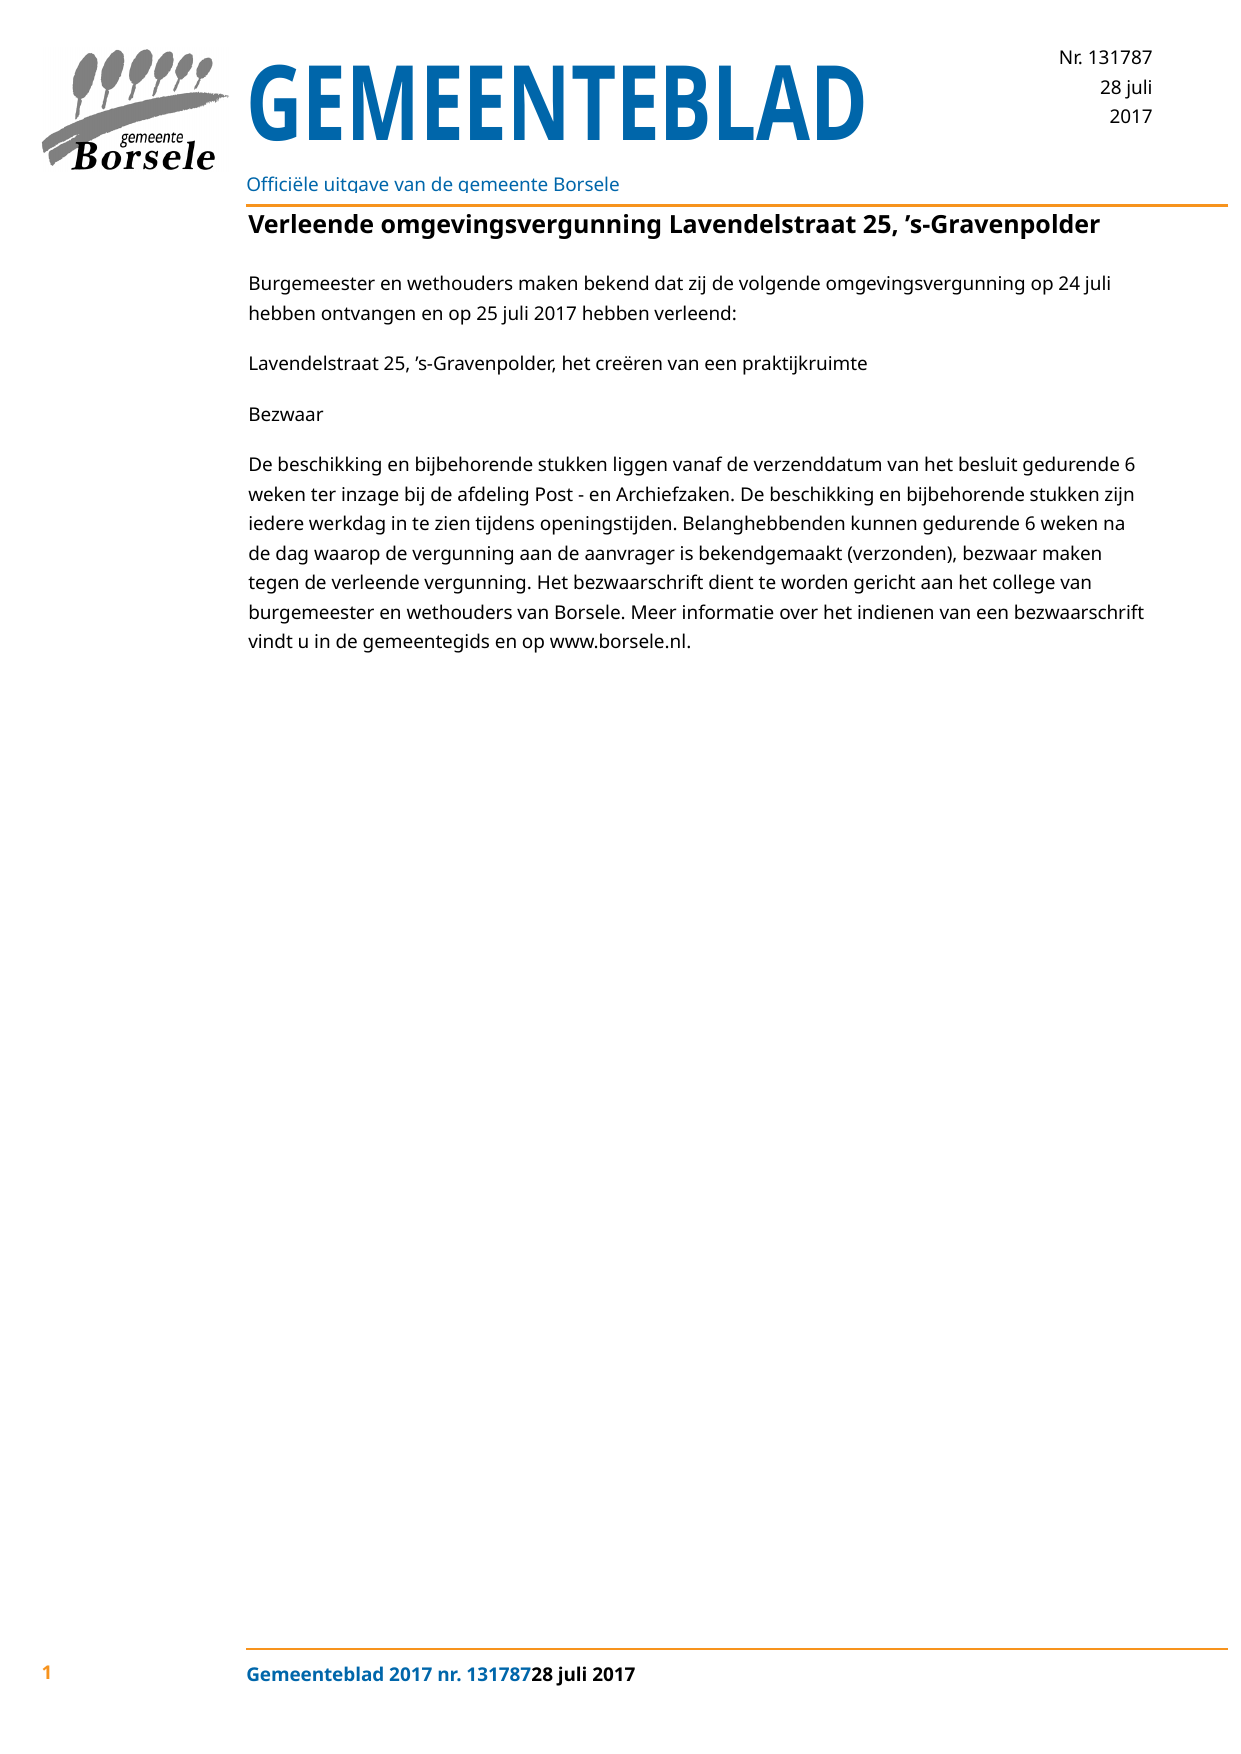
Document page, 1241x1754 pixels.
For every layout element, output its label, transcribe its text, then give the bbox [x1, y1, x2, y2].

text Verleende omgevingsvergunning Lavendelstraat 25, ’s-Gravenpolder [248, 207, 1152, 241]
text Bezwaar [248, 401, 1152, 426]
text Burgemeester en wethouders maken bekend dat zij de volgende omgevingsvergunning op 24 juli hebben ontvangen en op 25 juli 2017 hebben verleend: [248, 270, 1152, 326]
text Lavendelstraat 25, ’s-Gravenpolder, het creëren van een praktijkruimte [248, 350, 1152, 376]
text De beschikking en bijbehorende stukken liggen vanaf de verzenddatum van het besluit gedurende 6 weken ter inzage bij de afdeling Post - en Archiefzaken. De beschikking en bijbehorende stukken zijn iedere werkdag in te zien tijdens openingstijden. Belanghebbenden kunnen gedurende 6 weken na de dag waarop de vergunning aan de aanvrager is bekendgemaakt (verzonden), bezwaar maken tegen de verleende vergunning. Het bezwaarschrift dient te worden gericht aan het college van burgemeester en wethouders van Borsele. Meer informatie over het indienen van een bezwaarschrift vindt u in de gemeentegids en op www.borsele.nl. [248, 451, 1152, 654]
picture [41, 47, 231, 172]
